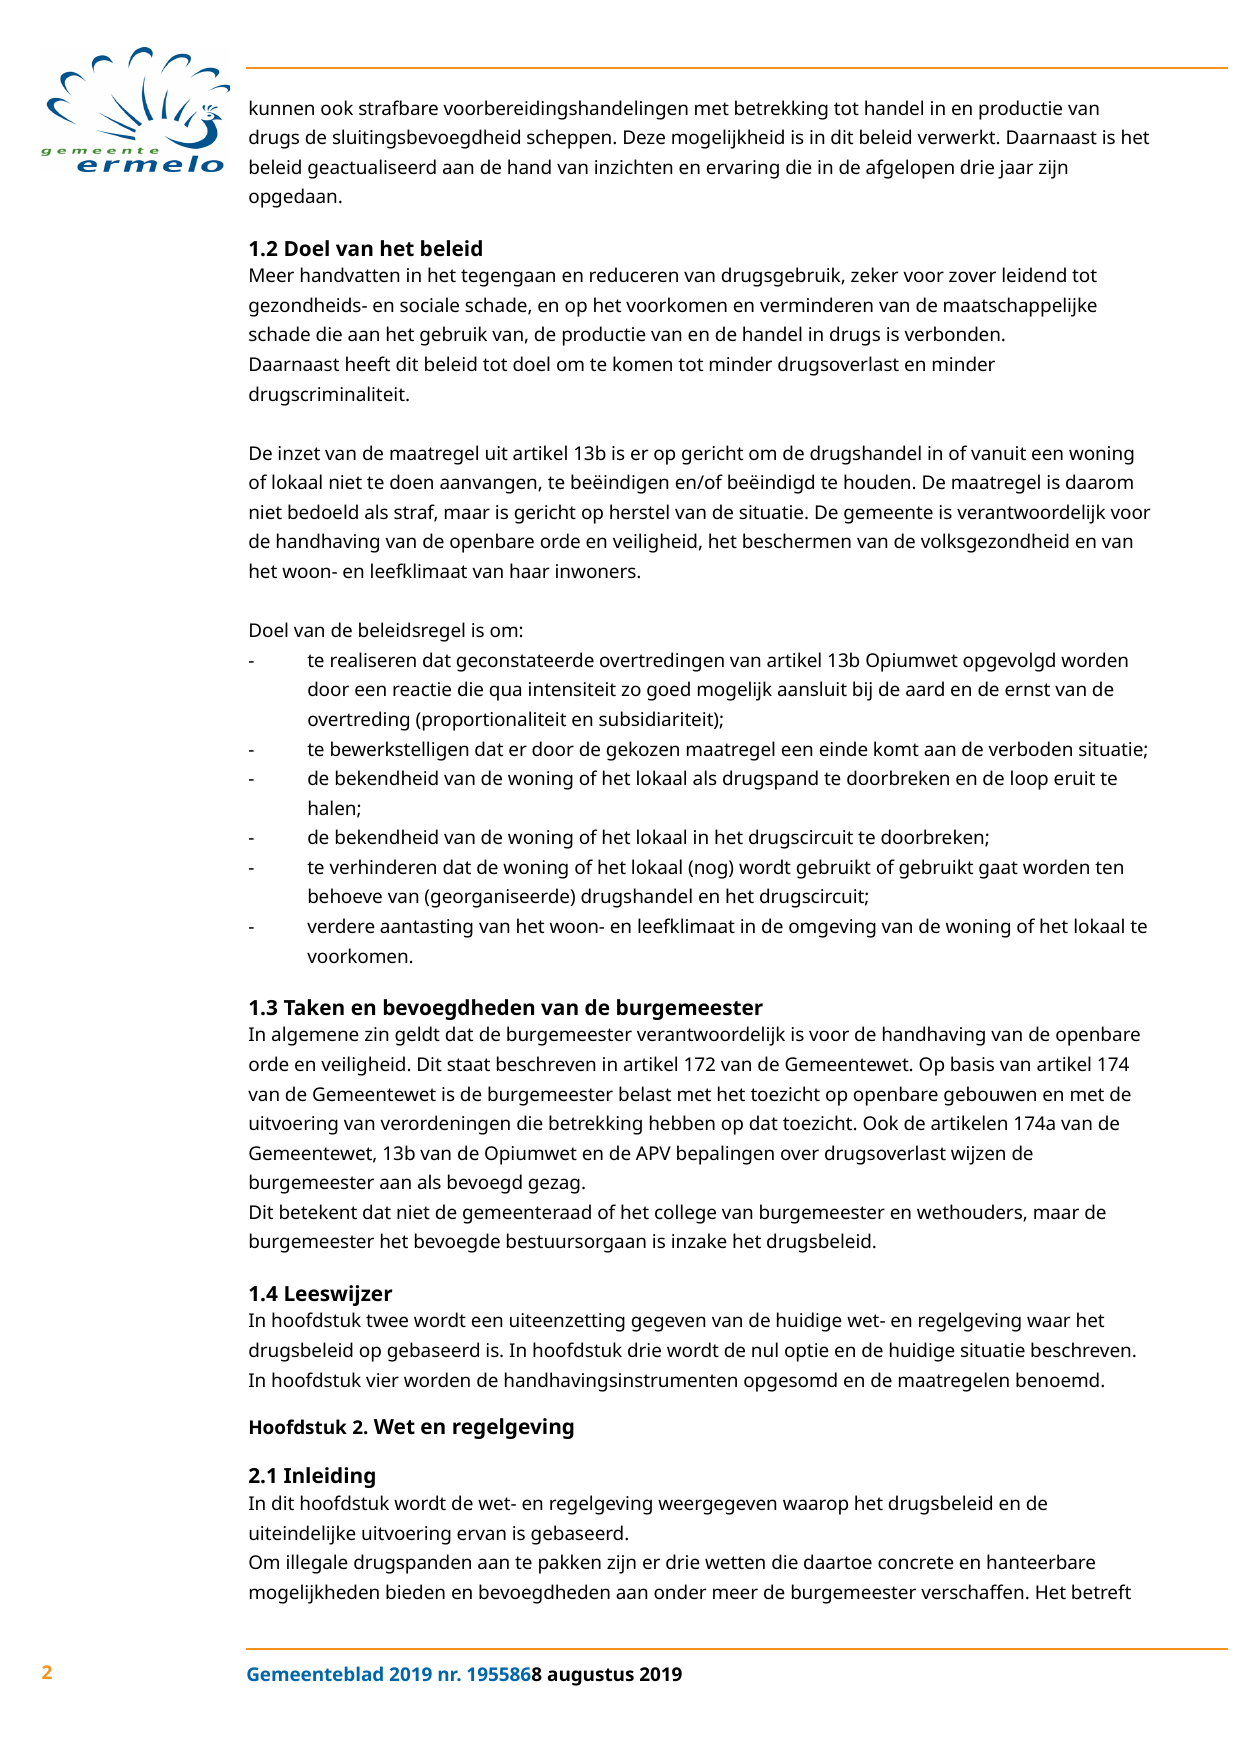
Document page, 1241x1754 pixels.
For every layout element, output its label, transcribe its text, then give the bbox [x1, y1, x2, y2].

text 1.2 Doel van het beleid [248, 234, 1152, 262]
text 1.3 Taken en bevoegdheden van de burgemeester [248, 993, 1152, 1022]
text kunnen ook strafbare voorbereidingshandelingen met betrekking tot handel in en productie van drugs de sluitingsbevoegdheid scheppen. Deze mogelijkheid is in dit beleid verwerkt. Daarnaast is het beleid geactualiseerd aan de hand van inzichten en ervaring die in de afgelopen drie jaar zijn opgedaan. [248, 95, 1152, 209]
list te realiseren dat geconstateerde overtredingen van artikel 13b Opiumwet opgevolgd worden door een reactie die qua intensiteit zo goed mogelijk aansluit bij de aard en de ernst van de overtreding (proportionaliteit en subsidiariteit); [248, 647, 1152, 732]
text De inzet van de maatregel uit artikel 13b is er op gericht om de drugshandel in of vanuit een woning of lokaal niet te doen aanvangen, te beëindigen en/of beëindigd te houden. De maatregel is daarom niet bedoeld als straf, maar is gericht op herstel van de situatie. De gemeente is verantwoordelijk voor de handhaving van de openbare orde en veiligheid, het beschermen van de volksgezondheid en van het woon- en leefklimaat van haar inwoners. [248, 440, 1152, 584]
list verdere aantasting van het woon- en leefklimaat in de omgeving van de woning of het lokaal te voorkomen. [248, 913, 1152, 968]
text Dit betekent dat niet de gemeenteraad of het college van burgemeester en wethouders, maar de burgemeester het bevoegde bestuursorgaan is inzake het drugsbeleid. [248, 1199, 1152, 1254]
picture [41, 47, 231, 172]
text Meer handvatten in het tegengaan en reduceren van drugsgebruik, zeker voor zover leidend tot gezondheids- en sociale schade, en op het voorkomen en verminderen van de maatschappelijke schade die aan het gebruik van, de productie van en de handel in drugs is verbonden. [248, 262, 1152, 347]
text Hoofdstuk 2. Wet en regelgeving [248, 1412, 1152, 1441]
list te verhinderen dat de woning of het lokaal (nog) wordt gebruikt of gebruikt gaat worden ten behoeve van (georganiseerde) drugshandel en het drugscircuit; [248, 854, 1152, 909]
list de bekendheid van de woning of het lokaal als drugspand te doorbreken en de loop eruit te halen; [248, 765, 1152, 821]
text Om illegale drugspanden aan te pakken zijn er drie wetten die daartoe concrete en hanteerbare mogelijkheden bieden en bevoegdheden aan onder meer de burgemeester verschaffen. Het betreft [248, 1549, 1152, 1604]
list de bekendheid van de woning of het lokaal in het drugscircuit te doorbreken; [248, 824, 1152, 850]
text Doel van de beleidsregel is om: [248, 617, 1152, 643]
text In algemene zin geldt dat de burgemeester verantwoordelijk is voor de handhaving van de openbare orde en veiligheid. Dit staat beschreven in artikel 172 van de Gemeentewet. Op basis van artikel 174 van de Gemeentewet is de burgemeester belast met het toezicht op openbare gebouwen en met de uitvoering van verordeningen die betrekking hebben op dat toezicht. Ook de artikelen 174a van de Gemeentewet, 13b van de Opiumwet en de APV bepalingen over drugsoverlast wijzen de burgemeester aan als bevoegd gezag. [248, 1022, 1152, 1195]
list te bewerkstelligen dat er door de gekozen maatregel een einde komt aan de verboden situatie; [248, 736, 1152, 761]
text Daarnaast heeft dit beleid tot doel om te komen tot minder drugsoverlast en minder drugscriminaliteit. [248, 351, 1152, 406]
text In dit hoofdstuk wordt de wet- en regelgeving weergegeven waarop het drugsbeleid en de uiteindelijke uitvoering ervan is gebaseerd. [248, 1490, 1152, 1545]
text 2.1 Inleiding [248, 1462, 1152, 1490]
text 1.4 Leeswijzer [248, 1279, 1152, 1308]
text In hoofdstuk twee wordt een uiteenzetting gegeven van de huidige wet- en regelgeving waar het drugsbeleid op gebaseerd is. In hoofdstuk drie wordt de nul optie en de huidige situatie beschreven. In hoofdstuk vier worden de handhavingsinstrumenten opgesomd en de maatregelen benoemd. [248, 1308, 1152, 1392]
